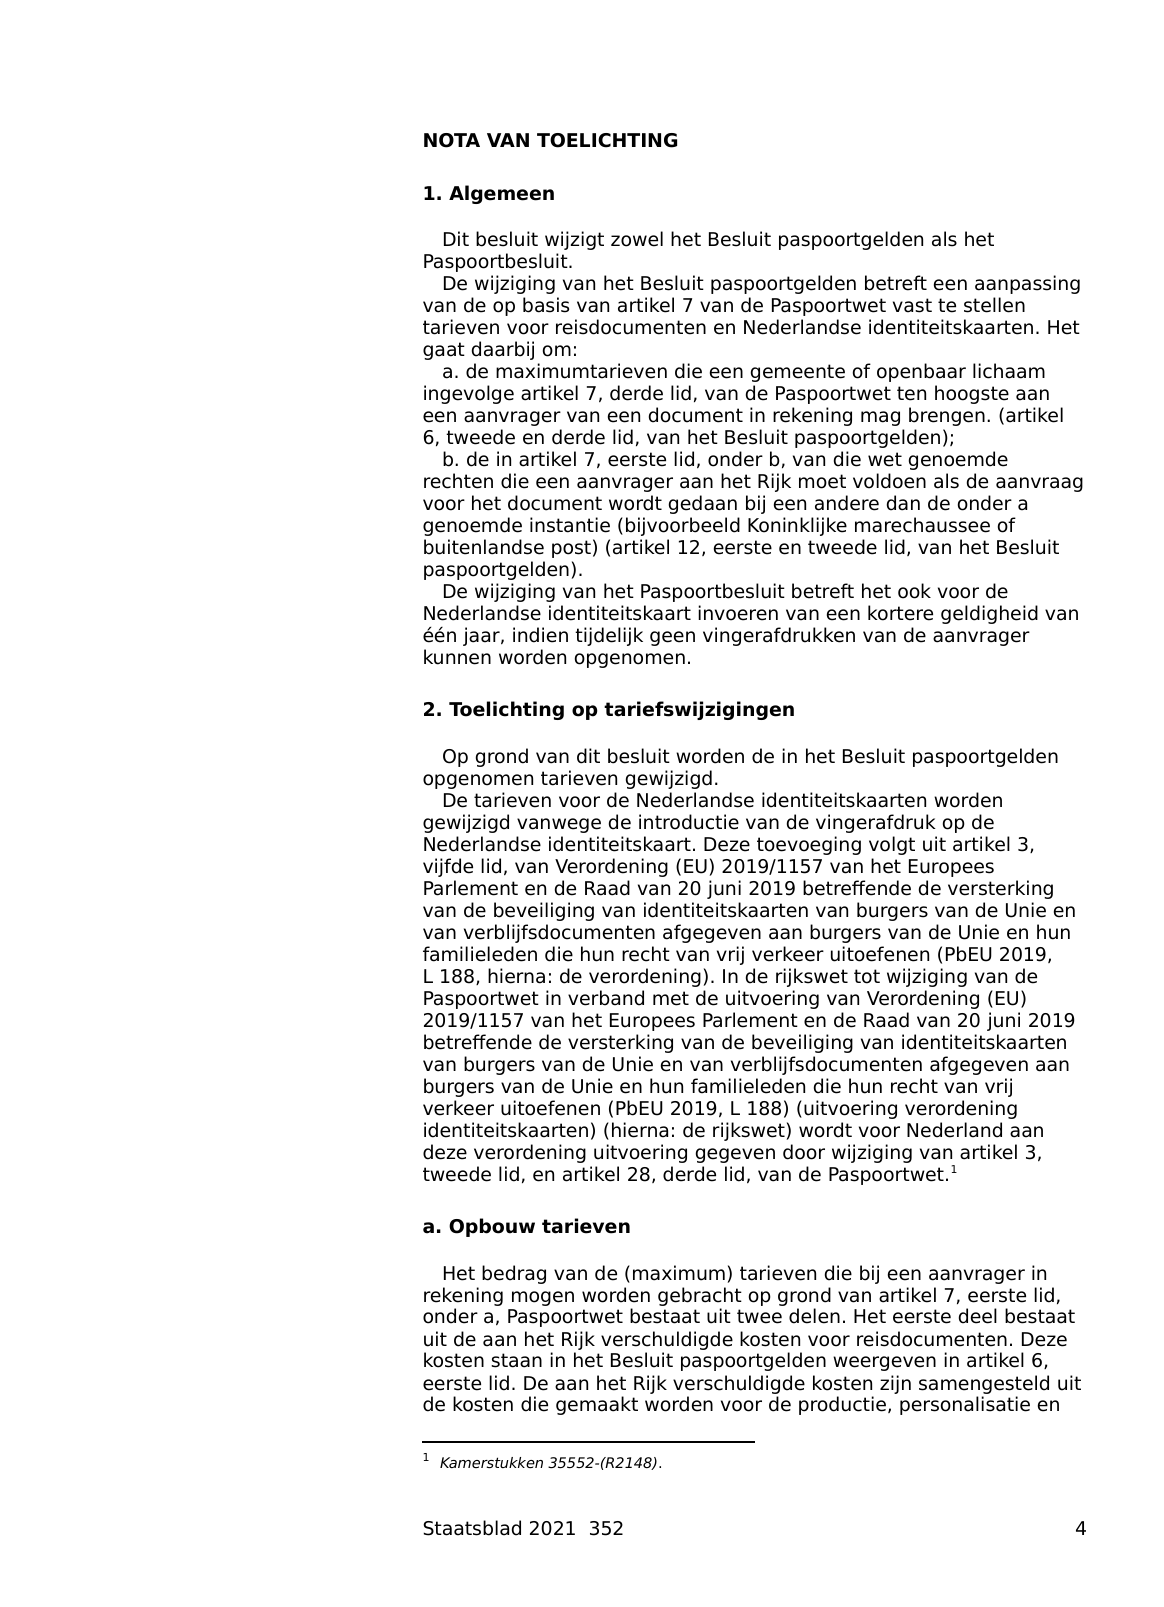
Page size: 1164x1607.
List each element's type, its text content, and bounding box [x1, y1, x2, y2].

text a. de maximumtarieven die een gemeente of openbaar lichaam ingevolge artikel 7, derde lid, van de Paspoortwet ten hoogste aan een aanvrager van een document in rekening mag brengen. (artikel 6, tweede en derde lid, van het Besluit paspoortgelden); [422, 361, 1087, 449]
text De wijziging van het Paspoortbesluit betreft het ook voor de Nederlandse identiteitskaart invoeren van een kortere geldigheid van één jaar, indien tijdelijk geen vingerafdrukken van de aanvrager kunnen worden opgenomen. [422, 581, 1087, 669]
subtitle a. Opbouw tarieven [422, 1216, 1087, 1237]
subtitle 2. Toelichting op tariefswijzigingen [422, 699, 1087, 721]
text De tarieven voor de Nederlandse identiteitskaarten worden gewijzigd vanwege de introductie van de vingerafdruk op de Nederlandse identiteitskaart. Deze toevoeging volgt uit artikel 3, vijfde lid, van Verordening (EU) 2019/1157 van het Europees Parlement en de Raad van 20 juni 2019 betreffende de versterking van de beveiliging van identiteitskaarten van burgers van de Unie en van verblijfsdocumenten afgegeven aan burgers van de Unie en hun familieleden die hun recht van vrij verkeer uitoefenen (PbEU 2019, L 188, hierna: de verordening). In de rijkswet tot wijziging van de Paspoortwet in verband met de uitvoering van Verordening (EU) 2019/1157 van het Europees Parlement en de Raad van 20 juni 2019 betreffende de versterking van de beveiliging van identiteitskaarten van burgers van de Unie en van verblijfsdocumenten afgegeven aan burgers van de Unie en hun familieleden die hun recht van vrij verkeer uitoefenen (PbEU 2019, L 188) (uitvoering verordening identiteitskaarten) (hierna: de rijkswet) wordt voor Nederland aan deze verordening uitvoering gegeven door wijziging van artikel 3, tweede lid, en artikel 28, derde lid, van de Paspoortwet. [422, 790, 1087, 1186]
text b. de in artikel 7, eerste lid, onder b, van die wet genoemde rechten die een aanvrager aan het Rijk moet voldoen als de aanvraag voor het document wordt gedaan bij een andere dan de onder a genoemde instantie (bijvoorbeeld Koninklijke marechaussee of buitenlandse post) (artikel 12, eerste en tweede lid, van het Besluit paspoortgelden). [422, 449, 1087, 581]
text Dit besluit wijzigt zowel het Besluit paspoortgelden als het Paspoortbesluit. [422, 229, 1087, 273]
text Het bedrag van de (maximum) tarieven die bij een aanvrager in rekening mogen worden gebracht op grond van artikel 7, eerste lid, onder a, Paspoortwet bestaat uit twee delen. Het eerste deel bestaat uit de aan het Rijk verschuldigde kosten voor reisdocumenten. Deze kosten staan in het Besluit paspoortgelden weergeven in artikel 6, eerste lid. De aan het Rijk verschuldigde kosten zijn samengesteld uit de kosten die gemaakt worden voor de productie, personalisatie en [422, 1262, 1087, 1416]
subtitle 1. Algemeen [422, 182, 1087, 204]
text Op grond van dit besluit worden de in het Besluit paspoortgelden opgenomen tarieven gewijzigd. [422, 746, 1087, 790]
text De wijziging van het Besluit paspoortgelden betreft een aanpassing van de op basis van artikel 7 van de Paspoortwet vast te stellen tarieven voor reisdocumenten en Nederlandse identiteitskaarten. Het gaat daarbij om: [422, 273, 1087, 361]
subtitle NOTA VAN TOELICHTING [422, 130, 1087, 152]
text Kamerstukken 35552-(R2148). [422, 1451, 1087, 1473]
